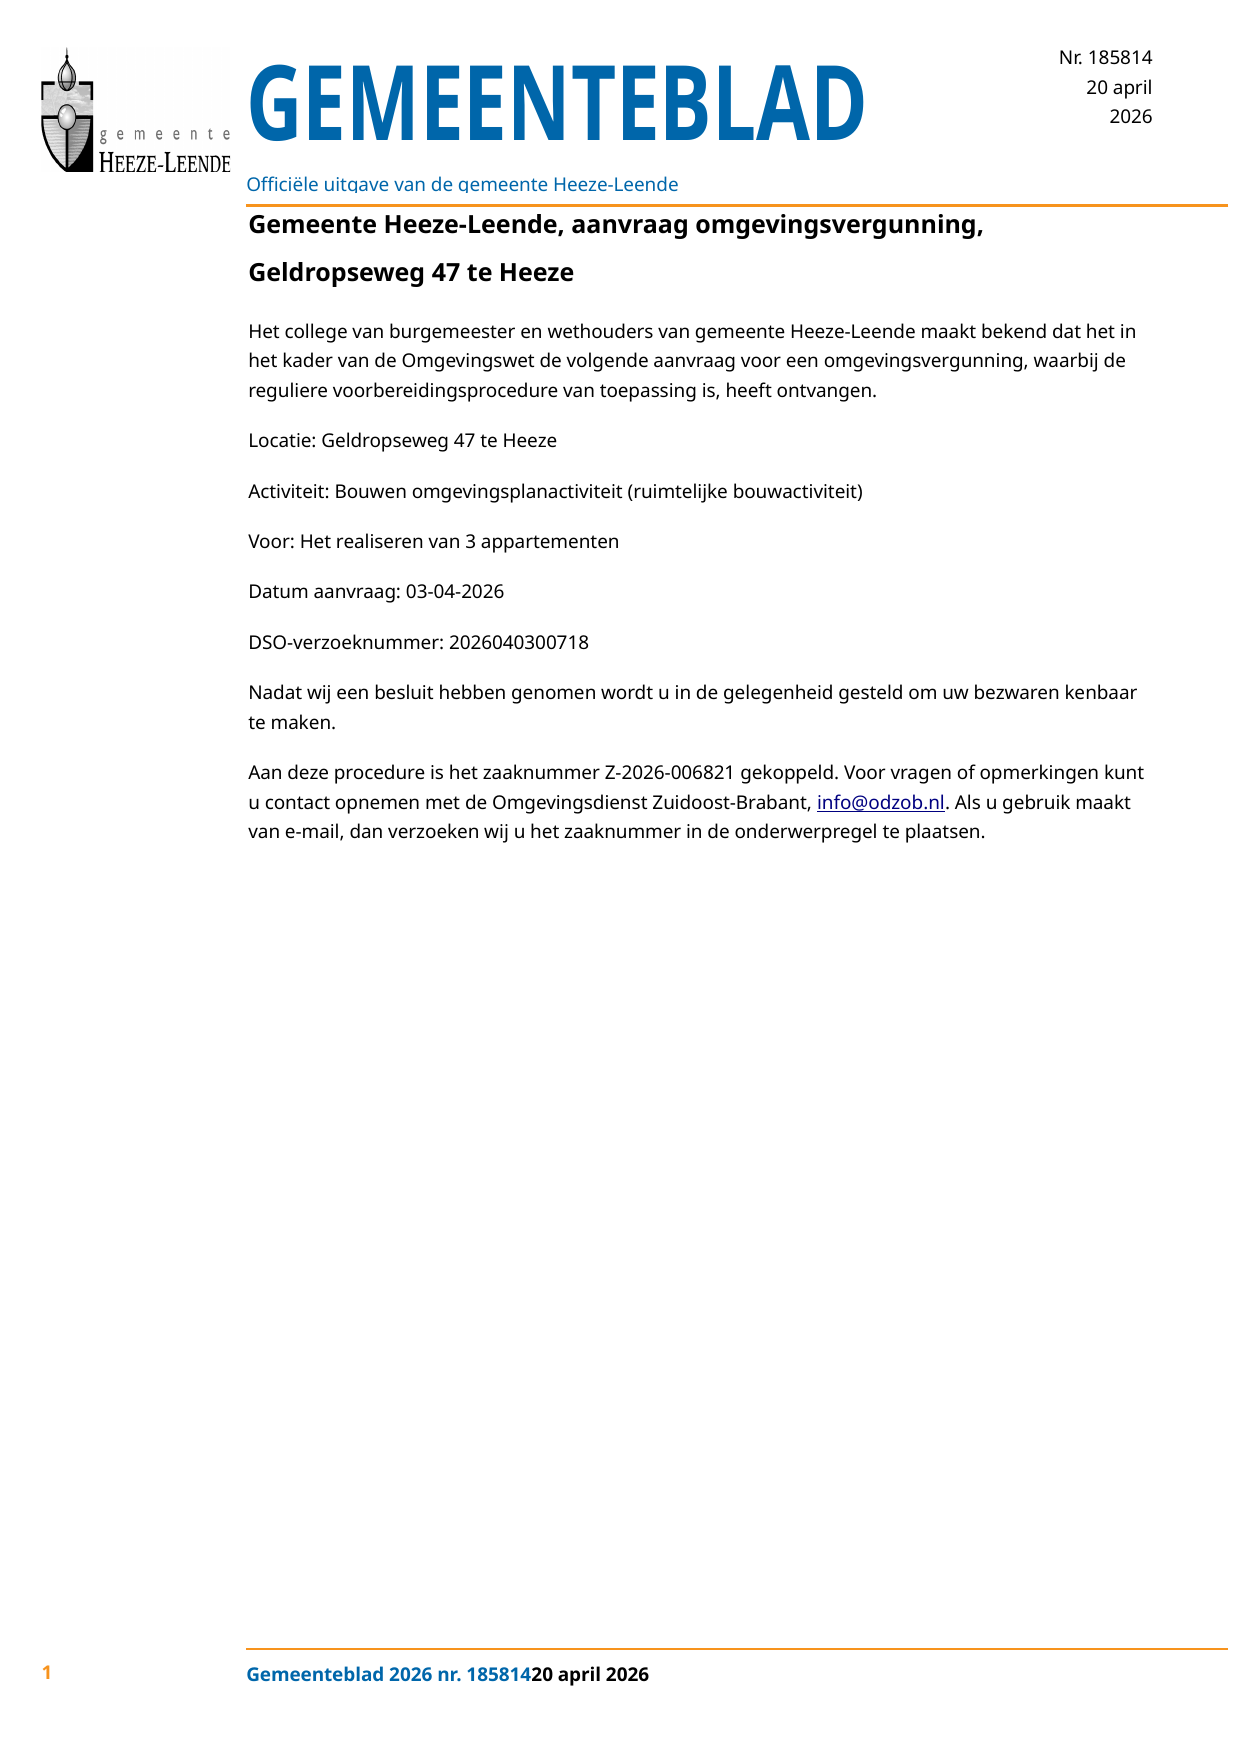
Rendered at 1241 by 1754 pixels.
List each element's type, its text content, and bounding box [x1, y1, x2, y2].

text Datum aanvraag: 03-04-2026 [248, 579, 1152, 604]
picture [41, 47, 231, 172]
text Voor: Het realiseren van 3 appartementen [248, 528, 1152, 554]
text DSO-verzoeknummer: 2026040300718 [248, 629, 1152, 655]
text Activiteit: Bouwen omgevingsplanactiviteit (ruimtelijke bouwactiviteit) [248, 478, 1152, 504]
text Nadat wij een besluit hebben genomen wordt u in de gelegenheid gesteld om uw bezwaren kenbaar te maken. [248, 679, 1152, 735]
text Aan deze procedure is het zaaknummer Z-2026-006821 gekoppeld. Voor vragen of opmerkingen kunt u contact opnemen met de Omgevingsdienst Zuidoost-Brabant, info@odzob.nl. Als u gebruik maakt van e-mail, dan verzoeken wij u het zaaknummer in de onderwerpregel te plaatsen. [248, 759, 1152, 844]
text Het college van burgemeester en wethouders van gemeente Heeze-Leende maakt bekend dat het in het kader van de Omgevingswet de volgende aanvraag voor een omgevingsvergunning, waarbij de reguliere voorbereidingsprocedure van toepassing is, heeft ontvangen. [248, 318, 1152, 403]
text Locatie: Geldropseweg 47 te Heeze [248, 427, 1152, 453]
text Gemeente Heeze-Leende, aanvraag omgevingsvergunning, Geldropseweg 47 te Heeze [248, 207, 1152, 288]
